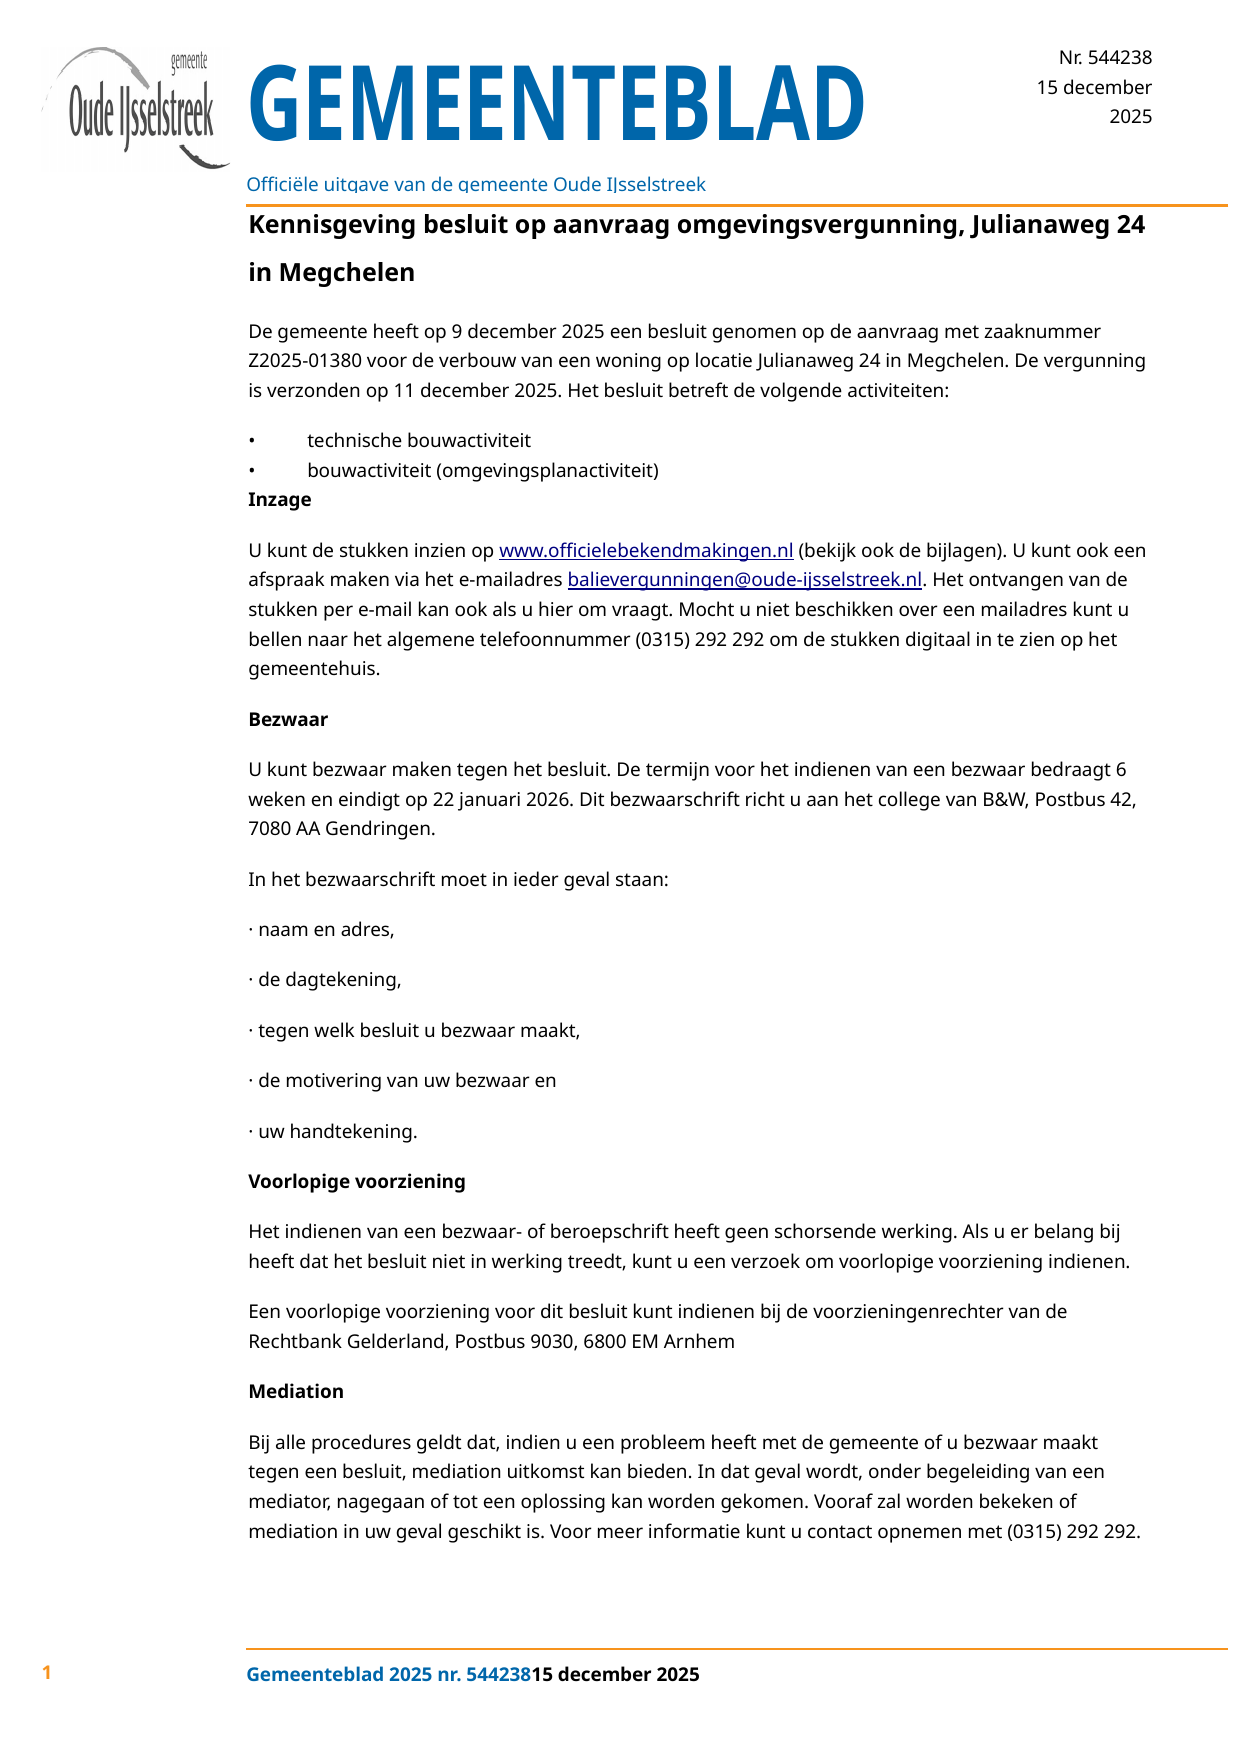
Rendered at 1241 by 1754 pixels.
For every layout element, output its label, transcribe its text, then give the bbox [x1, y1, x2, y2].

text Mediation [248, 1379, 1152, 1404]
text Een voorlopige voorziening voor dit besluit kunt indienen bij de voorzieningenrechter van de Rechtbank Gelderland, Postbus 9030, 6800 EM Arnhem [248, 1299, 1152, 1354]
text De gemeente heeft op 9 december 2025 een besluit genomen op de aanvraag met zaaknummer Z2025-01380 voor de verbouw van een woning op locatie Julianaweg 24 in Megchelen. De vergunning is verzonden op 11 december 2025. Het besluit betreft de volgende activiteiten: [248, 318, 1152, 403]
text · de motivering van uw bezwaar en [248, 1067, 1152, 1093]
text Kennisgeving besluit op aanvraag omgevingsvergunning, Julianaweg 24 in Megchelen [248, 207, 1152, 288]
text U kunt de stukken inzien op www.officielebekendmakingen.nl (bekijk ook de bijlagen). U kunt ook een afspraak maken via het e-mailadres balievergunningen@oude-ijsselstreek.nl. Het ontvangen van de stukken per e-mail kan ook als u hier om vraagt. Mocht u niet beschikken over een mailadres kunt u bellen naar het algemene telefoonnummer (0315) 292 292 om de stukken digitaal in te zien op het gemeentehuis. [248, 537, 1152, 681]
text U kunt bezwaar maken tegen het besluit. De termijn voor het indienen van een bezwaar bedraagt 6 weken en eindigt op 22 januari 2026. Dit bezwaarschrift richt u aan het college van B&W, Postbus 42, 7080 AA Gendringen. [248, 756, 1152, 841]
text · naam en adres, [248, 916, 1152, 942]
picture [41, 47, 231, 172]
text In het bezwaarschrift moet in ieder geval staan: [248, 866, 1152, 892]
text · tegen welk besluit u bezwaar maakt, [248, 1017, 1152, 1043]
text Inzage [248, 487, 1152, 512]
text Bezwaar [248, 706, 1152, 732]
text · de dagtekening, [248, 967, 1152, 992]
text Het indienen van een bezwaar- of beroepschrift heeft geen schorsende werking. Als u er belang bij heeft dat het besluit niet in werking treedt, kunt u een verzoek om voorlopige voorziening indienen. [248, 1219, 1152, 1274]
text Voorlopige voorziening [248, 1168, 1152, 1194]
text Bij alle procedures geldt dat, indien u een probleem heeft met de gemeente of u bezwaar maakt tegen een besluit, mediation uitkomst kan bieden. In dat geval wordt, onder begeleiding van een mediator, nagegaan of tot een oplossing kan worden gekomen. Vooraf zal worden bekeken of mediation in uw geval geschikt is. Voor meer informatie kunt u contact opnemen met (0315) 292 292. [248, 1429, 1152, 1544]
list bouwactiviteit (omgevingsplanactiviteit) [248, 457, 1152, 483]
list technische bouwactiviteit [248, 427, 1152, 453]
text · uw handtekening. [248, 1118, 1152, 1144]
